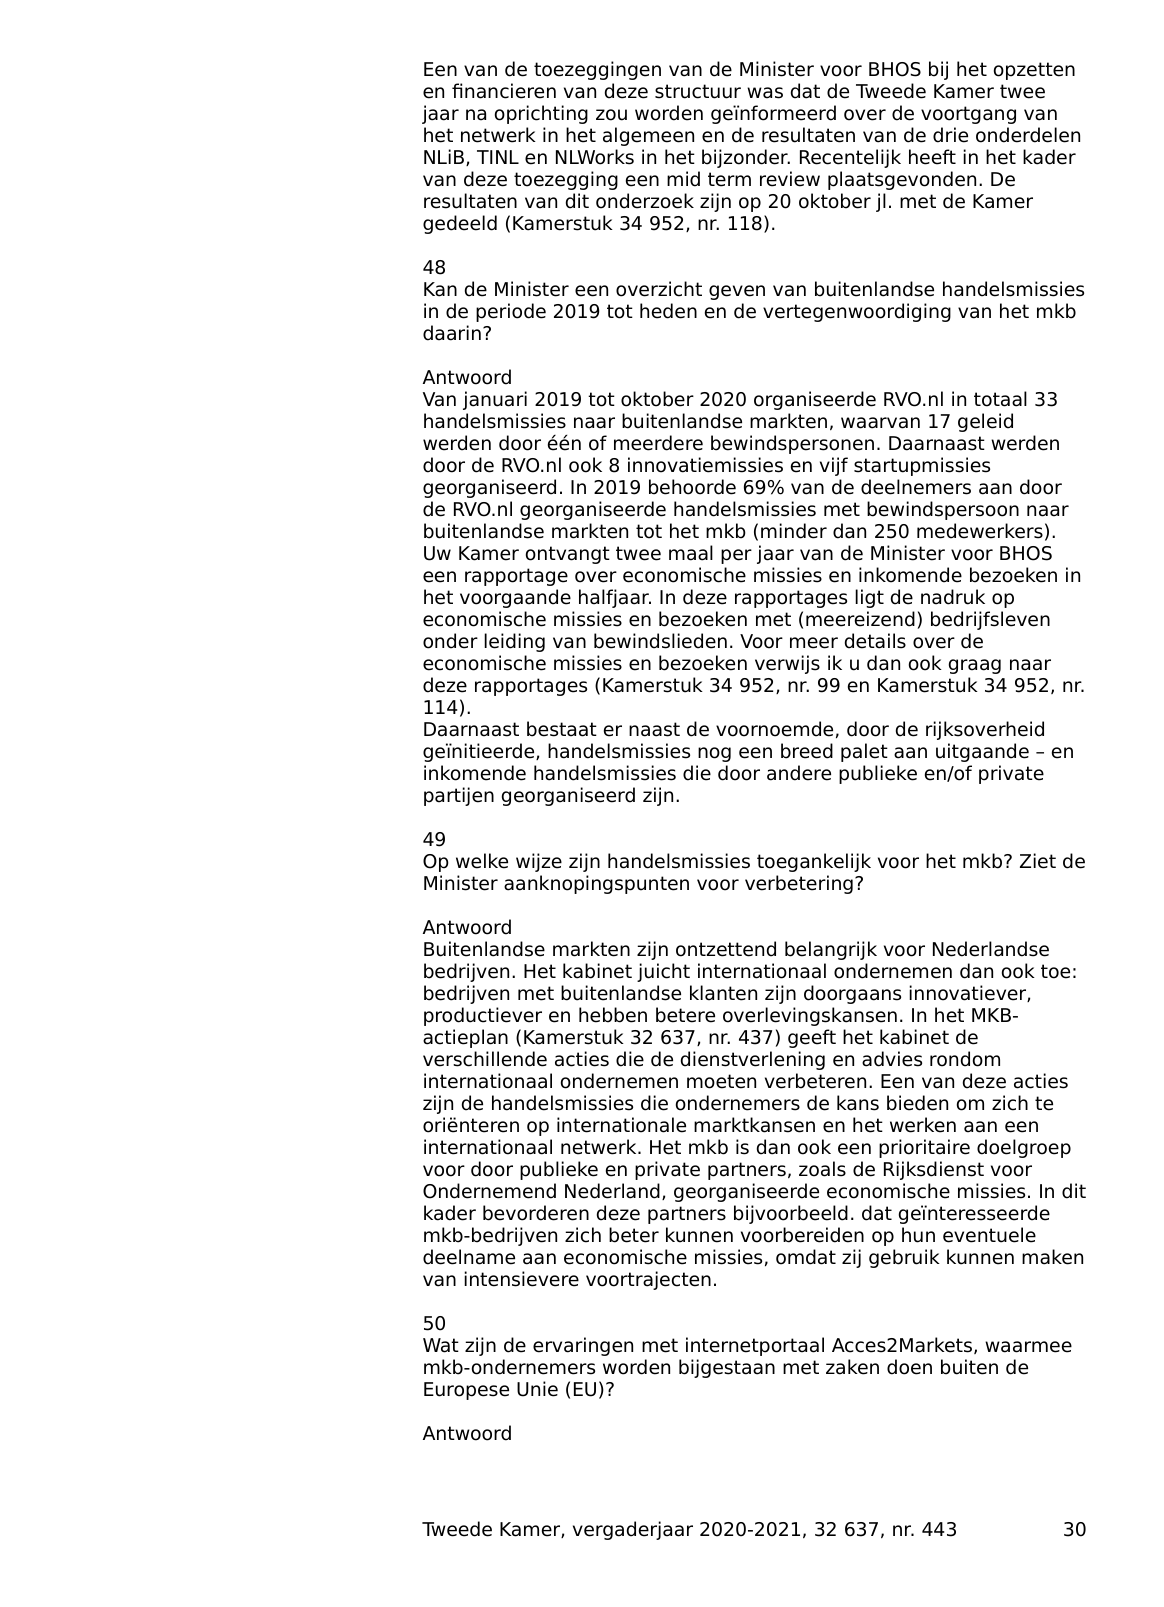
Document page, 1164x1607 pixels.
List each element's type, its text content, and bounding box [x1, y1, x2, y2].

text Wat zijn de ervaringen met internetportaal Acces2Markets, waarmee mkb-ondernemers worden bijgestaan met zaken doen buiten de Europese Unie (EU)? [422, 1335, 1087, 1401]
text 48 [422, 257, 1087, 279]
text Antwoord [422, 917, 1087, 939]
text Kan de Minister een overzicht geven van buitenlandse handelsmissies in de periode 2019 tot heden en de vertegenwoordiging van het mkb daarin? [422, 279, 1087, 345]
text Antwoord [422, 1423, 1087, 1445]
text Uw Kamer ontvangt twee maal per jaar van de Minister voor BHOS een rapportage over economische missies en inkomende bezoeken in het voorgaande halfjaar. In deze rapportages ligt de nadruk op economische missies en bezoeken met (meereizend) bedrijfsleven onder leiding van bewindslieden. Voor meer details over de economische missies en bezoeken verwijs ik u dan ook graag naar deze rapportages (Kamerstuk 34 952, nr. 99 en Kamerstuk 34 952, nr. 114). [422, 543, 1087, 719]
text Buitenlandse markten zijn ontzettend belangrijk voor Nederlandse bedrijven. Het kabinet juicht internationaal ondernemen dan ook toe: bedrijven met buitenlandse klanten zijn doorgaans innovatiever, productiever en hebben betere overlevingskansen. In het MKB-actieplan (Kamerstuk 32 637, nr. 437) geeft het kabinet de verschillende acties die de dienstverlening en advies rondom internationaal ondernemen moeten verbeteren. Een van deze acties zijn de handelsmissies die ondernemers de kans bieden om zich te oriënteren op internationale marktkansen en het werken aan een internationaal netwerk. Het mkb is dan ook een prioritaire doelgroep voor door publieke en private partners, zoals de Rijksdienst voor Ondernemend Nederland, georganiseerde economische missies. In dit kader bevorderen deze partners bijvoorbeeld. dat geïnteresseerde mkb-bedrijven zich beter kunnen voorbereiden op hun eventuele deelname aan economische missies, omdat zij gebruik kunnen maken van intensievere voortrajecten. [422, 939, 1087, 1291]
text Daarnaast bestaat er naast de voornoemde, door de rijksoverheid geïnitieerde, handelsmissies nog een breed palet aan uitgaande – en inkomende handelsmissies die door andere publieke en/of private partijen georganiseerd zijn. [422, 719, 1087, 807]
text Op welke wijze zijn handelsmissies toegankelijk voor het mkb? Ziet de Minister aanknopingspunten voor verbetering? [422, 851, 1087, 895]
text 50 [422, 1313, 1087, 1335]
text Antwoord [422, 367, 1087, 389]
text Van januari 2019 tot oktober 2020 organiseerde RVO.nl in totaal 33 handelsmissies naar buitenlandse markten, waarvan 17 geleid werden door één of meerdere bewindspersonen. Daarnaast werden door de RVO.nl ook 8 innovatiemissies en vijf startupmissies georganiseerd. In 2019 behoorde 69% van de deelnemers aan door de RVO.nl georganiseerde handelsmissies met bewindspersoon naar buitenlandse markten tot het mkb (minder dan 250 medewerkers). [422, 389, 1087, 543]
text 49 [422, 829, 1087, 851]
text Een van de toezeggingen van de Minister voor BHOS bij het opzetten en financieren van deze structuur was dat de Tweede Kamer twee jaar na oprichting zou worden geïnformeerd over de voortgang van het netwerk in het algemeen en de resultaten van de drie onderdelen NLiB, TINL en NLWorks in het bijzonder. Recentelijk heeft in het kader van deze toezegging een mid term review plaatsgevonden. De resultaten van dit onderzoek zijn op 20 oktober jl. met de Kamer gedeeld (Kamerstuk 34 952, nr. 118). [422, 59, 1087, 235]
